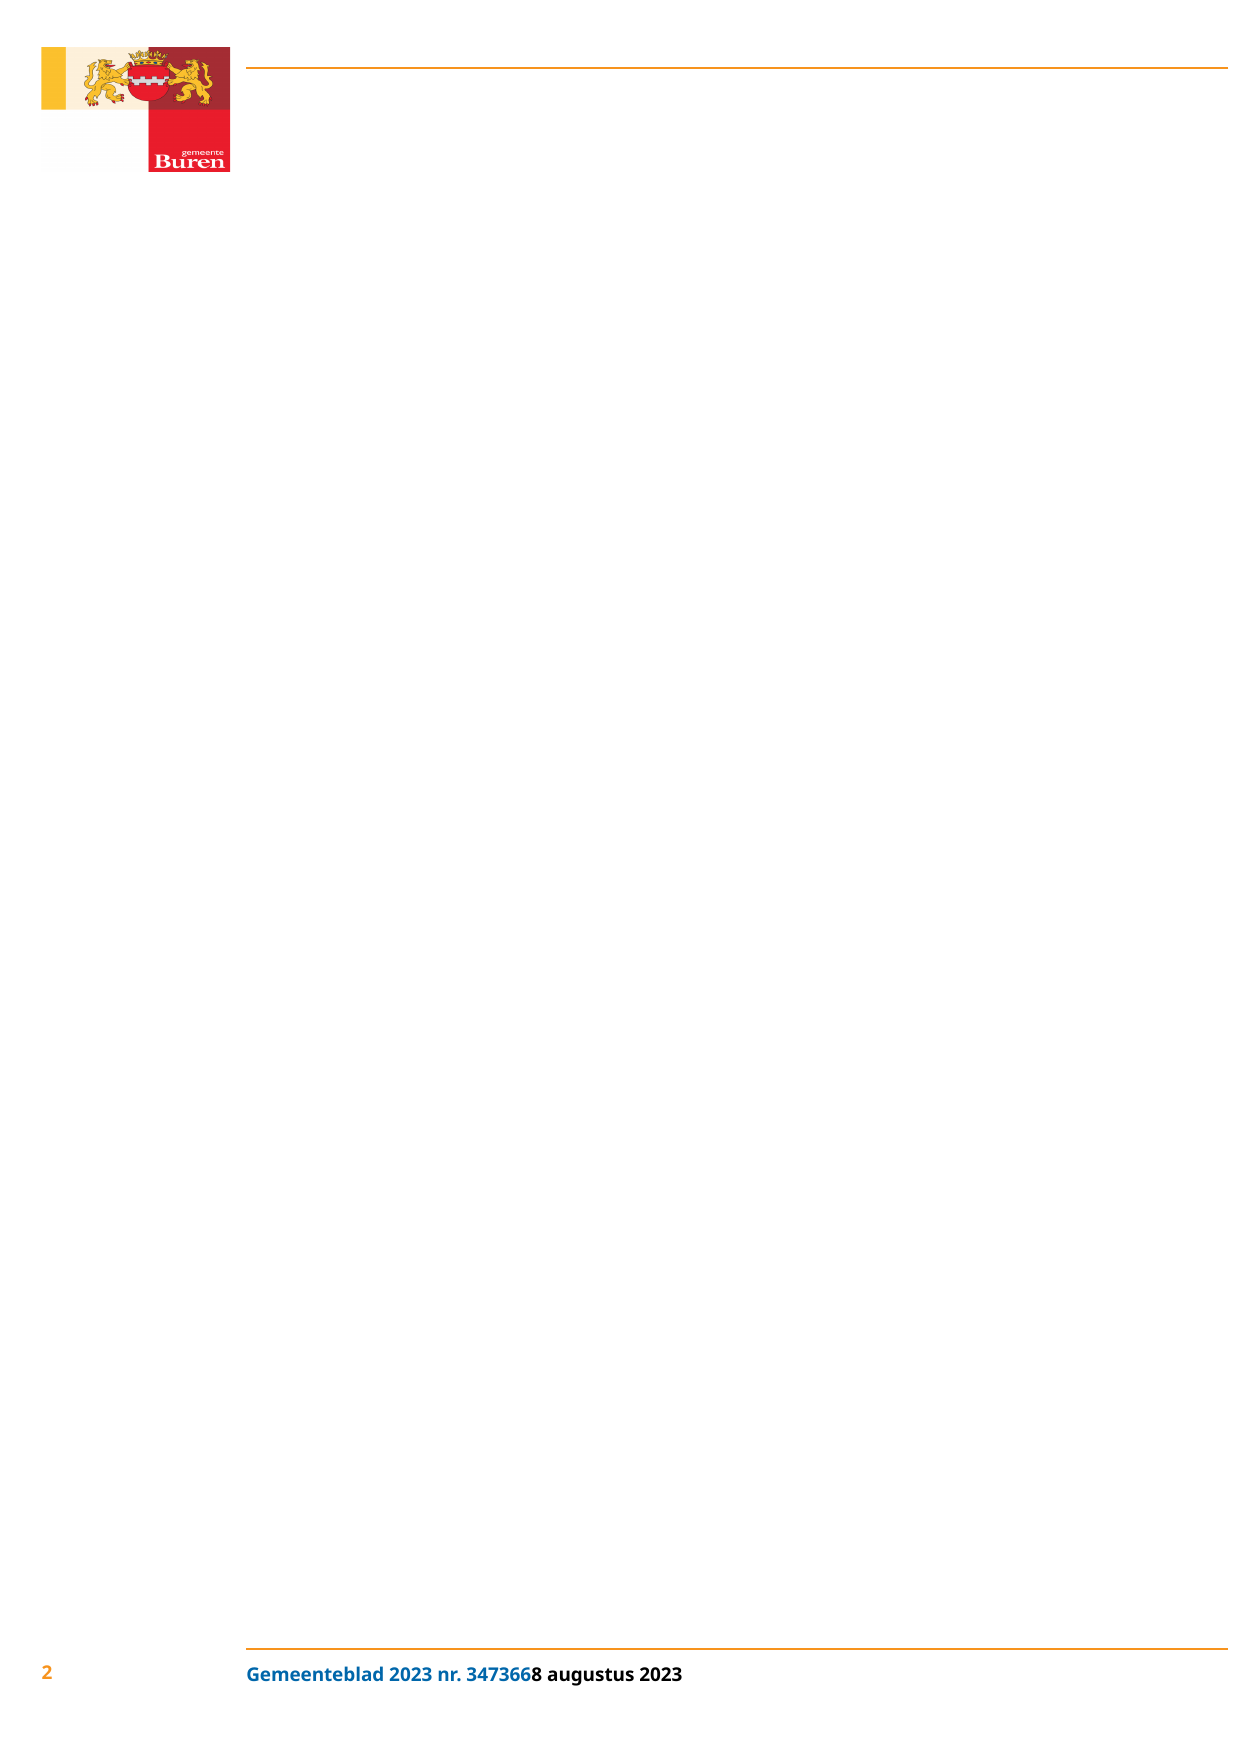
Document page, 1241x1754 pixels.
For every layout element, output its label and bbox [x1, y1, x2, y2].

picture [41, 47, 231, 172]
